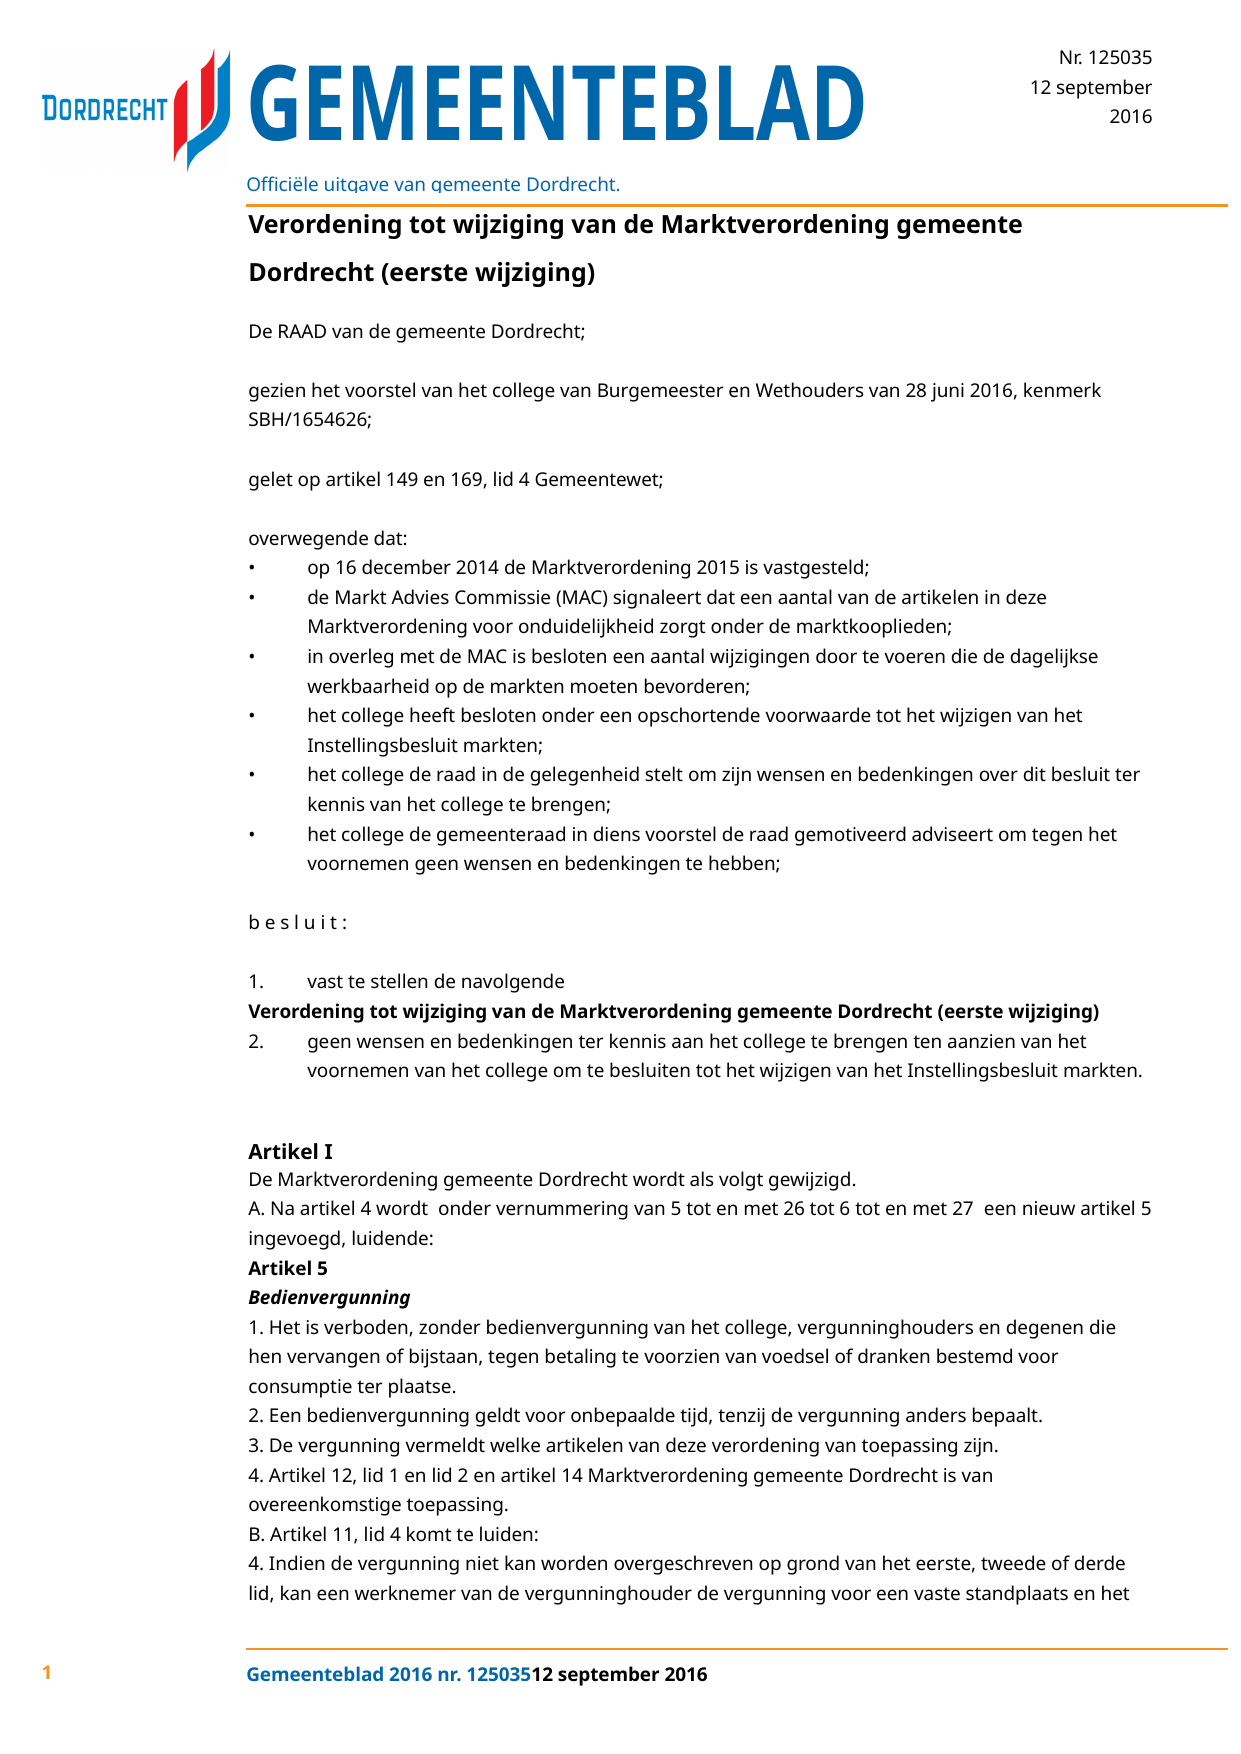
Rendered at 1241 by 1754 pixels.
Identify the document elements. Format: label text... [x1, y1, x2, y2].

list het college de gemeenteraad in diens voorstel de raad gemotiveerd adviseert om tegen het voornemen geen wensen en bedenkingen te hebben; [248, 821, 1152, 876]
text gezien het voorstel van het college van Burgemeester en Wethouders van 28 juni 2016, kenmerk SBH/1654626; [248, 377, 1152, 432]
list geen wensen en bedenkingen ter kennis aan het college te brengen ten aanzien van het voornemen van het college om te besluiten tot het wijzigen van het Instellingsbesluit markten. [248, 1028, 1152, 1083]
text Verordening tot wijziging van de Marktverordening gemeente Dordrecht (eerste wijziging) [248, 998, 1152, 1024]
text gelet op artikel 149 en 169, lid 4 Gemeentewet; [248, 466, 1152, 492]
text De Marktverordening gemeente Dordrecht wordt als volgt gewijzigd. [248, 1166, 1152, 1192]
text 1. Het is verboden, zonder bedienvergunning van het college, vergunninghouders en degenen die hen vervangen of bijstaan, tegen betaling te voorzien van voedsel of dranken bestemd voor consumptie ter plaatse. [248, 1314, 1152, 1399]
text overwegende dat: [248, 525, 1152, 551]
text Artikel 5 [248, 1255, 1152, 1280]
text 2. Een bedienvergunning geldt voor onbepaalde tijd, tenzij de vergunning anders bepaalt. [248, 1403, 1152, 1428]
list het college de raad in de gelegenheid stelt om zijn wensen en bedenkingen over dit besluit ter kennis van het college te brengen; [248, 762, 1152, 817]
text Artikel I [248, 1137, 1152, 1166]
text A. Na artikel 4 wordt onder vernummering van 5 tot en met 26 tot 6 tot en met 27 een nieuw artikel 5 ingevoegd, luidende: [248, 1196, 1152, 1251]
text Bedienvergunning [248, 1284, 1152, 1310]
text Verordening tot wijziging van de Marktverordening gemeente Dordrecht (eerste wijziging) [248, 207, 1152, 288]
text 4. Indien de vergunning niet kan worden overgeschreven op grond van het eerste, tweede of derde lid, kan een werknemer van de vergunninghouder de vergunning voor een vaste standplaats en het [248, 1551, 1152, 1606]
list vast te stellen de navolgende [248, 969, 1152, 994]
list in overleg met de MAC is besloten een aantal wijzigingen door te voeren die de dagelijkse werkbaarheid op de markten moeten bevorderen; [248, 643, 1152, 699]
text b e s l u i t : [248, 909, 1152, 935]
text B. Artikel 11, lid 4 komt te luiden: [248, 1521, 1152, 1547]
list op 16 december 2014 de Marktverordening 2015 is vastgesteld; [248, 554, 1152, 580]
text 3. De vergunning vermeldt welke artikelen van deze verordening van toepassing zijn. [248, 1432, 1152, 1458]
list het college heeft besloten onder een opschortende voorwaarde tot het wijzigen van het Instellingsbesluit markten; [248, 702, 1152, 758]
picture [41, 47, 231, 172]
text De RAAD van de gemeente Dordrecht; [248, 318, 1152, 344]
list de Markt Advies Commissie (MAC) signaleert dat een aantal van de artikelen in deze Marktverordening voor onduidelijkheid zorgt onder de marktkooplieden; [248, 584, 1152, 639]
text 4. Artikel 12, lid 1 en lid 2 en artikel 14 Marktverordening gemeente Dordrecht is van overeenkomstige toepassing. [248, 1462, 1152, 1517]
